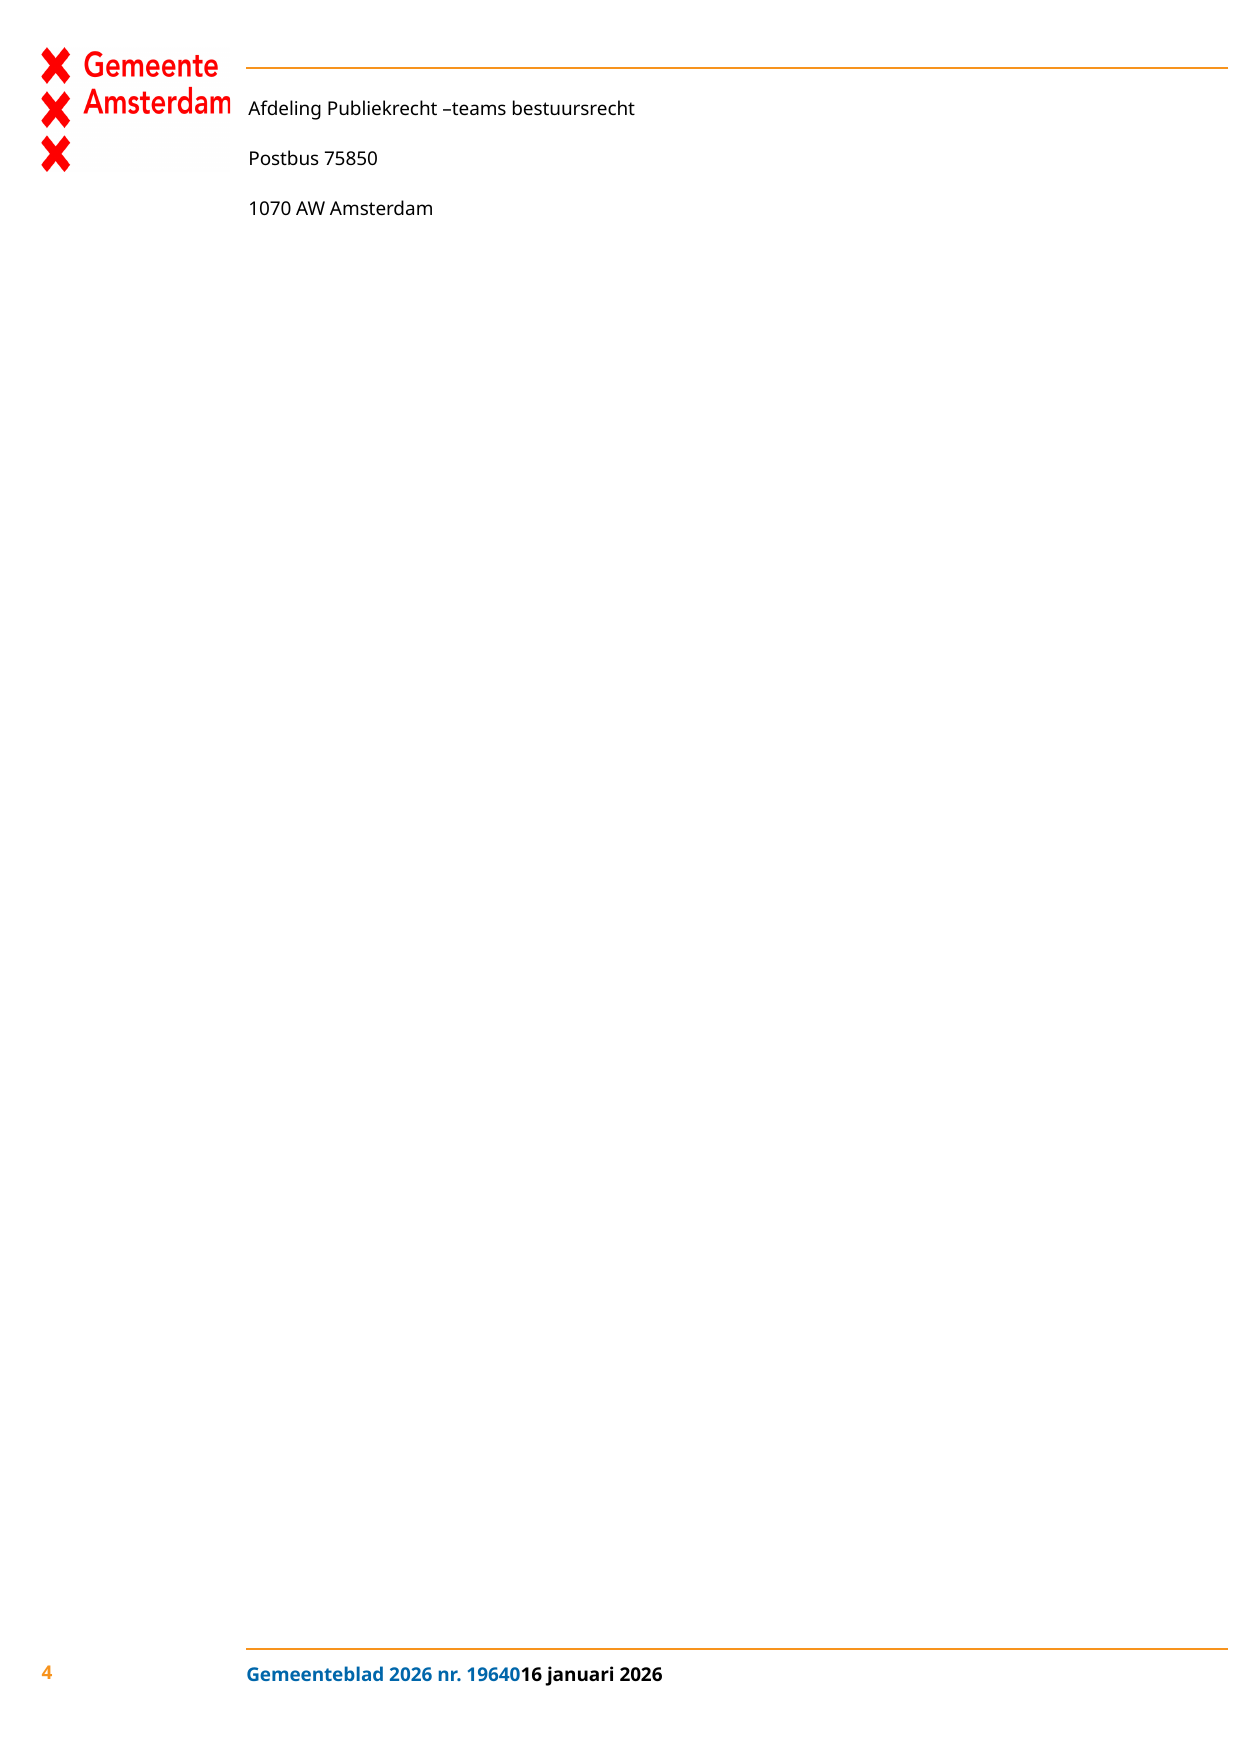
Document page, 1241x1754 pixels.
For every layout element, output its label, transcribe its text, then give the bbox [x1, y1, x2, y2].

picture [41, 47, 231, 172]
text 1070 AW Amsterdam [248, 196, 1152, 221]
text Afdeling Publiekrecht –teams bestuursrecht [248, 95, 1152, 121]
text Postbus 75850 [248, 145, 1152, 171]
